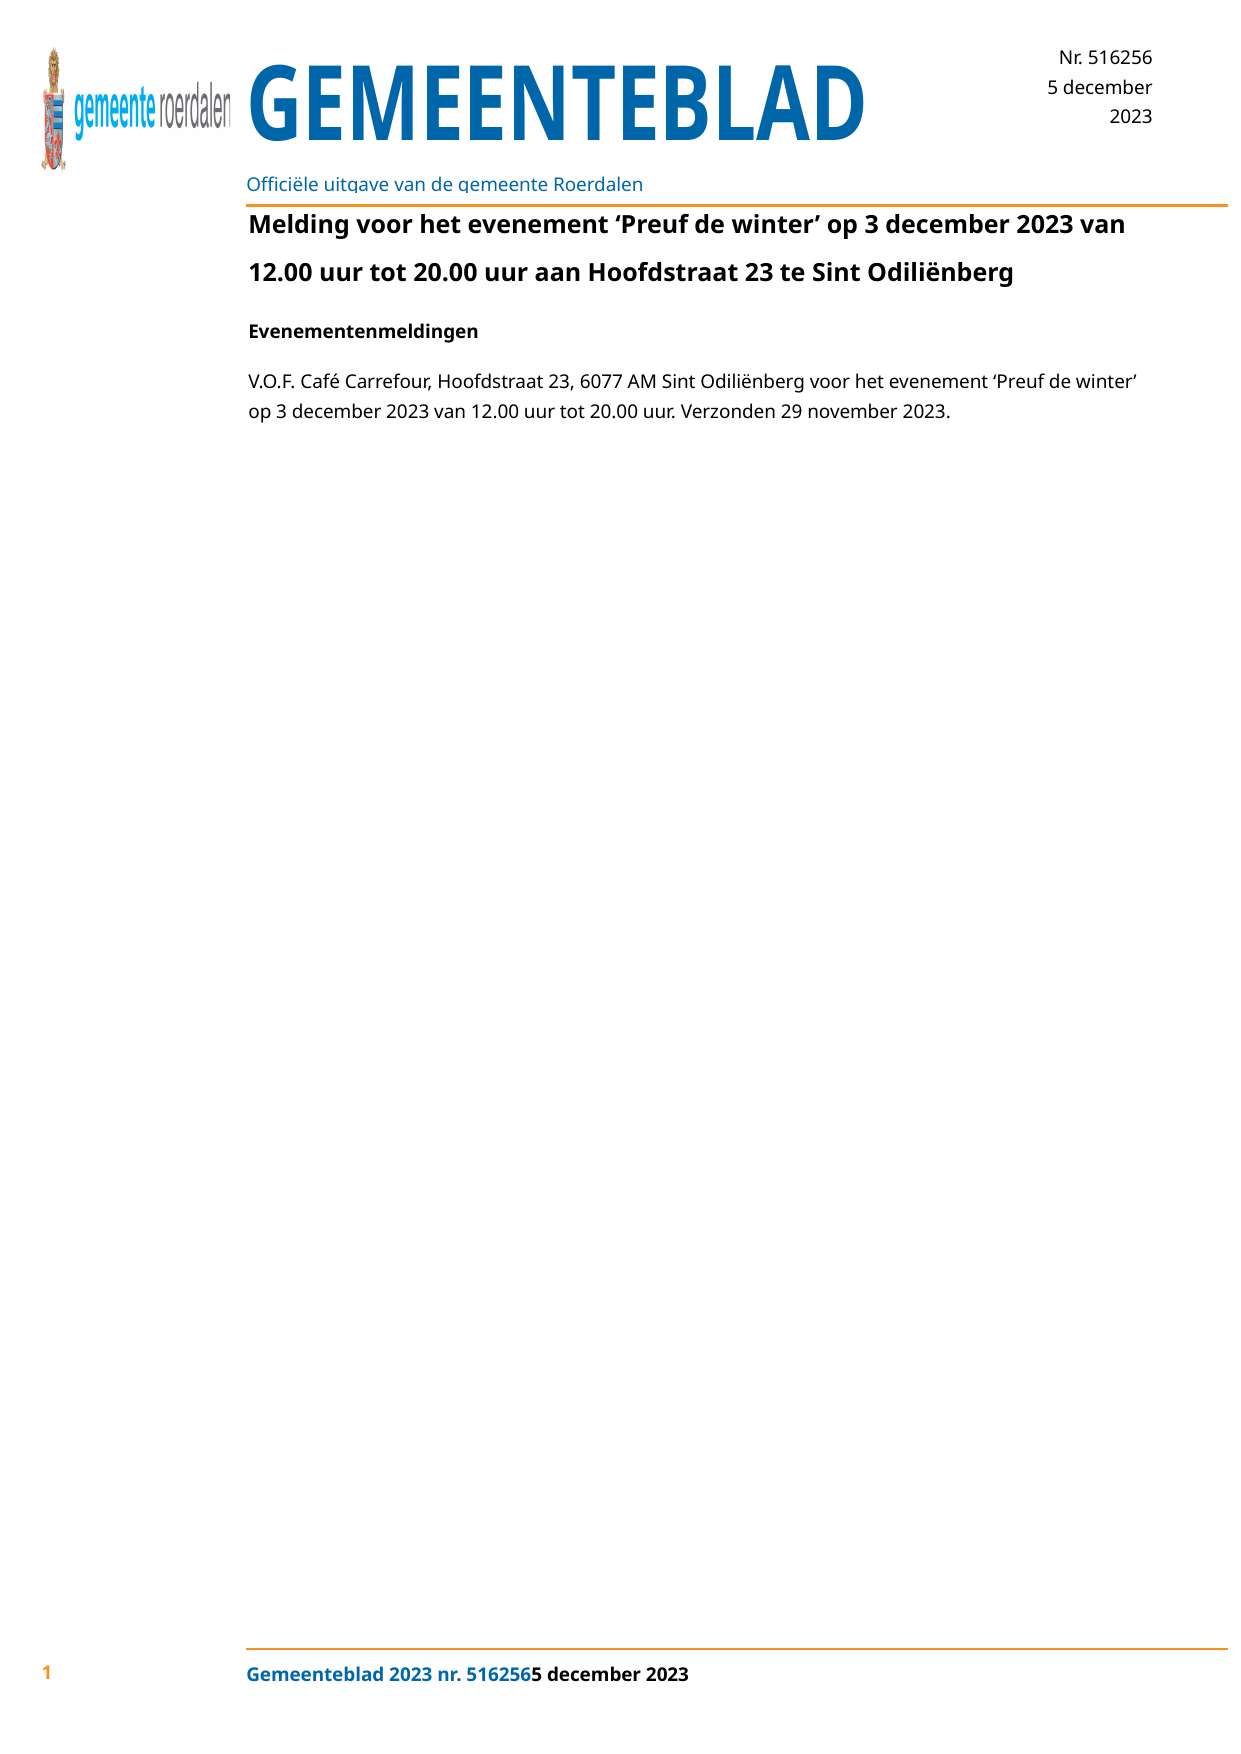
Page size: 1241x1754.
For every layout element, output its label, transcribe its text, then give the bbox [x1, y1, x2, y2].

text V.O.F. Café Carrefour, Hoofdstraat 23, 6077 AM Sint Odiliënberg voor het evenement ‘Preuf de winter’ op 3 december 2023 van 12.00 uur tot 20.00 uur. Verzonden 29 november 2023. [248, 368, 1152, 424]
picture [41, 47, 231, 172]
text Melding voor het evenement ‘Preuf de winter’ op 3 december 2023 van 12.00 uur tot 20.00 uur aan Hoofdstraat 23 te Sint Odiliënberg [248, 207, 1152, 288]
text Evenementenmeldingen [248, 318, 1152, 344]
